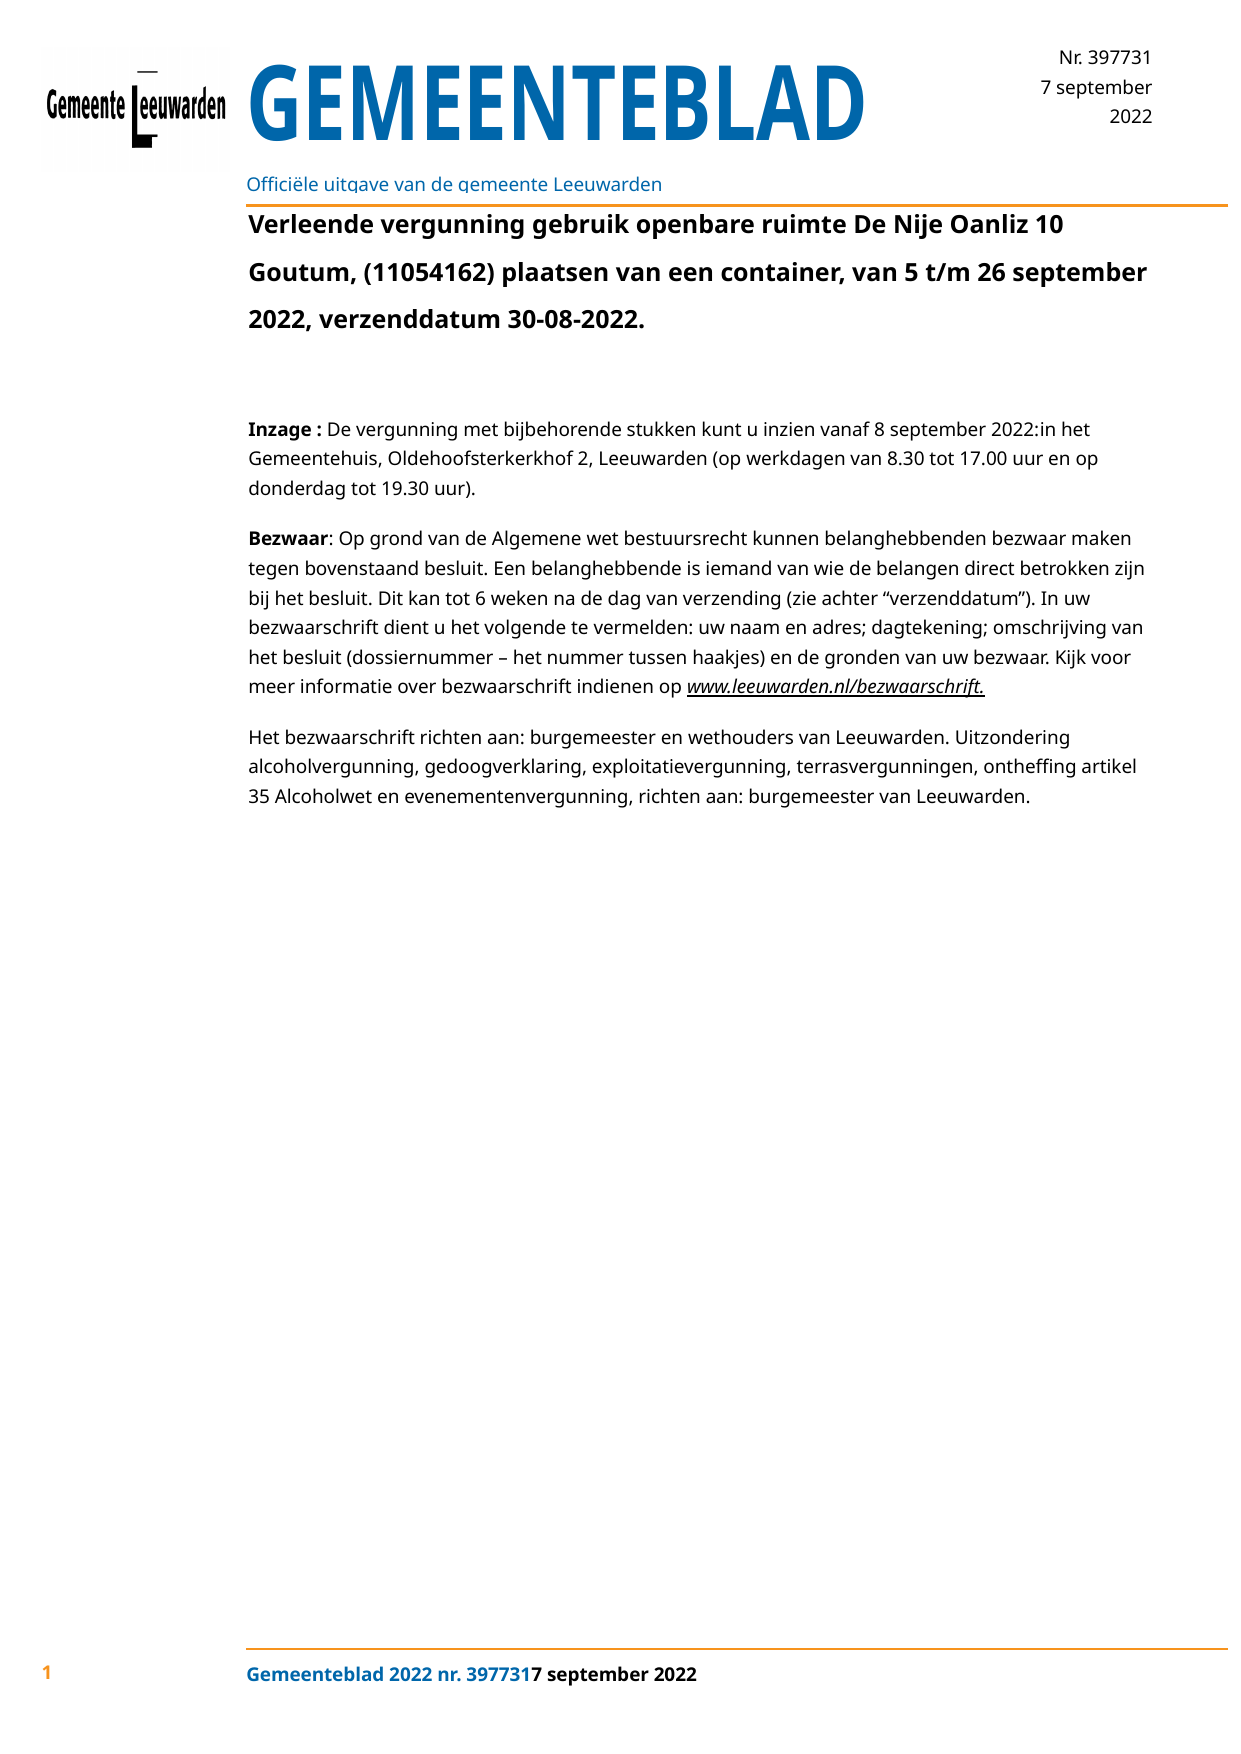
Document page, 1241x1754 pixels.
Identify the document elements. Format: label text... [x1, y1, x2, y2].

text Het bezwaarschrift richten aan: burgemeester en wethouders van Leeuwarden. Uitzondering alcoholvergunning, gedoogverklaring, exploitatievergunning, terrasvergunningen, ontheffing artikel 35 Alcoholwet en evenementenvergunning, richten aan: burgemeester van Leeuwarden. [248, 724, 1152, 809]
text Inzage : De vergunning met bijbehorende stukken kunt u inzien vanaf 8 september 2022:in het Gemeentehuis, Oldehoofsterkerkhof 2, Leeuwarden (op werkdagen van 8.30 tot 17.00 uur en op donderdag tot 19.30 uur). [248, 416, 1152, 501]
text Verleende vergunning gebruik openbare ruimte De Nije Oanliz 10 Goutum, (11054162) plaatsen van een container, van 5 t/m 26 september 2022, verzenddatum 30-08-2022. [248, 207, 1152, 336]
picture [41, 47, 231, 172]
text Bezwaar: Op grond van de Algemene wet bestuursrecht kunnen belanghebbenden bezwaar maken tegen bovenstaand besluit. Een belanghebbende is iemand van wie de belangen direct betrokken zijn bij het besluit. Dit kan tot 6 weken na de dag van verzending (zie achter “verzenddatum”). In uw bezwaarschrift dient u het volgende te vermelden: uw naam en adres; dagtekening; omschrijving van het besluit (dossiernummer – het nummer tussen haakjes) en de gronden van uw bezwaar. Kijk voor meer informatie over bezwaarschrift indienen op www.leeuwarden.nl/bezwaarschrift. [248, 526, 1152, 699]
